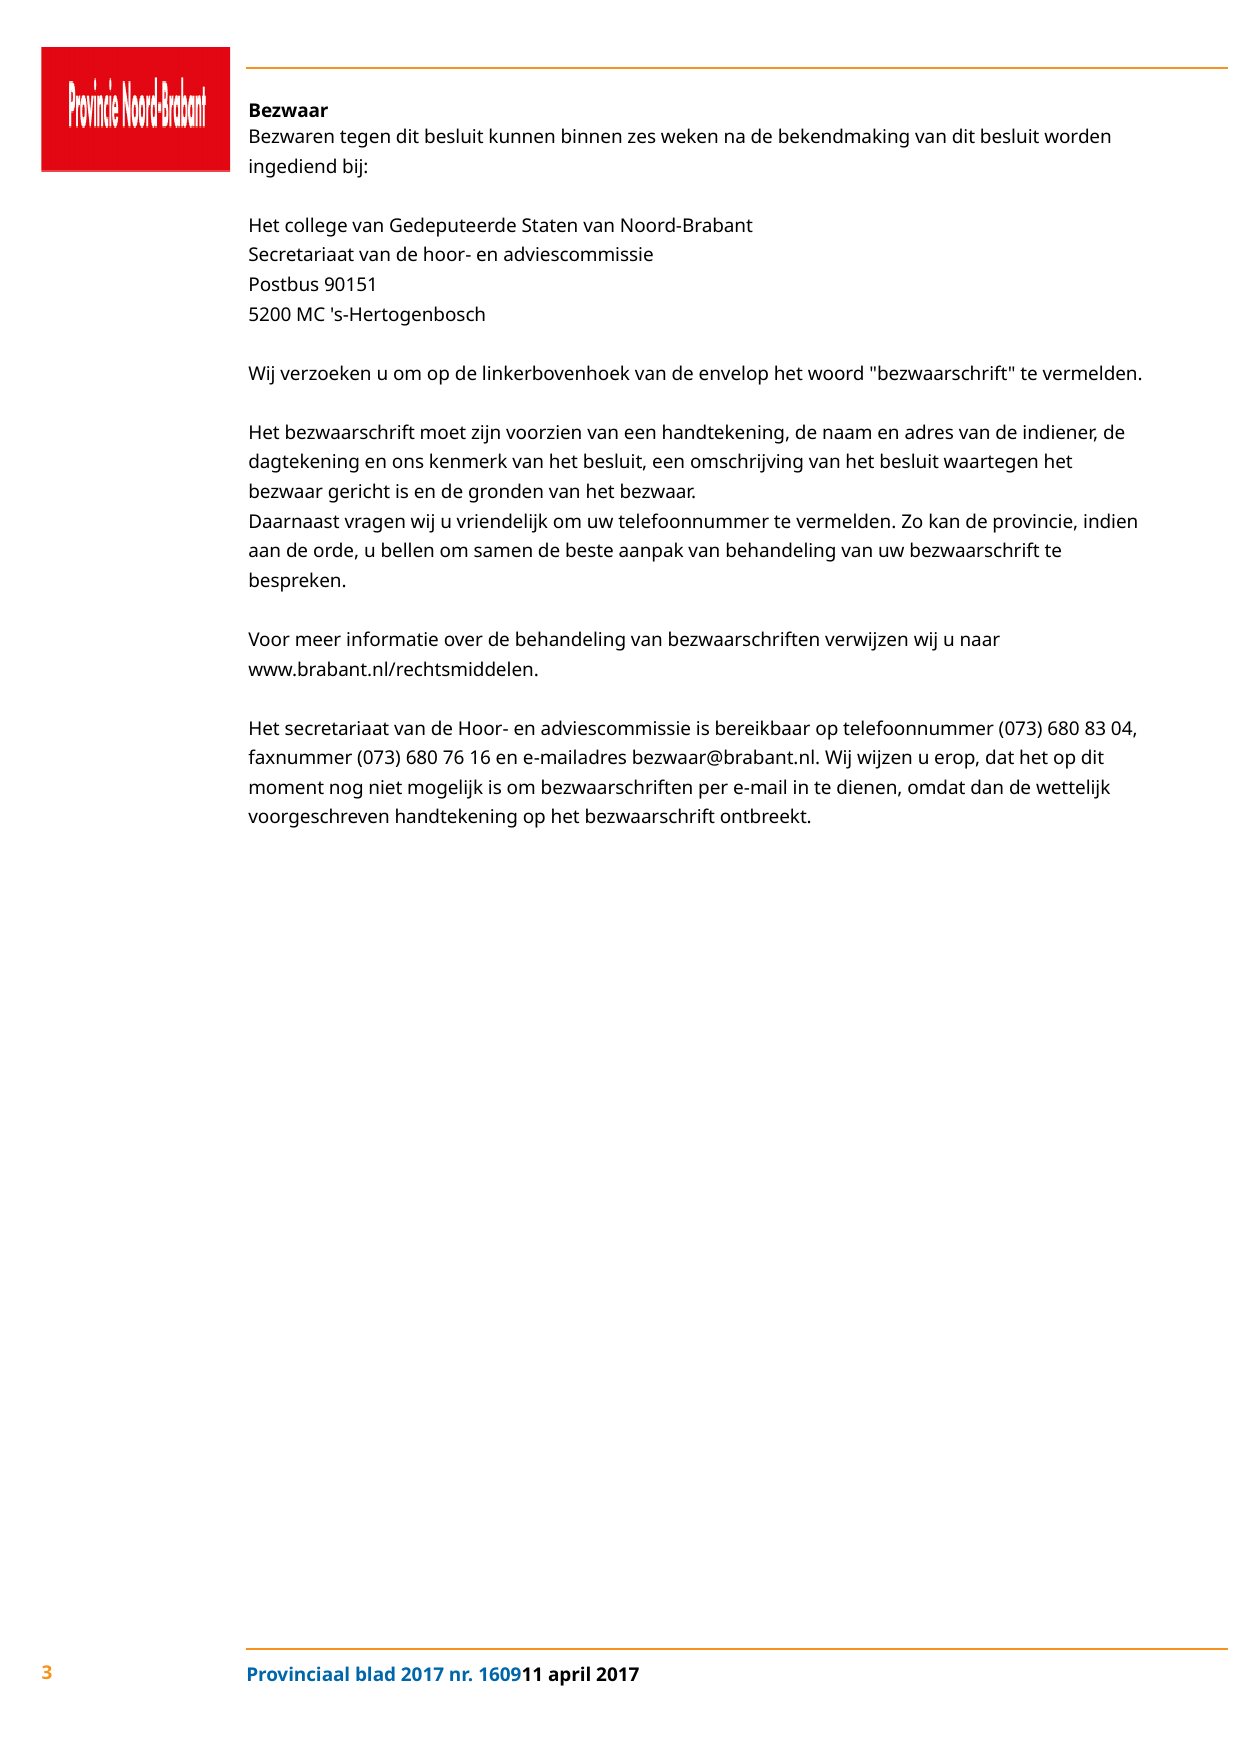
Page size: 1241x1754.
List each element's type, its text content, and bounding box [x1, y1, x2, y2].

text Postbus 90151 [248, 271, 1152, 297]
text Voor meer informatie over de behandeling van bezwaarschriften verwijzen wij u naar www.brabant.nl/rechtsmiddelen. [248, 626, 1152, 682]
text Bezwaar [248, 95, 1152, 123]
text Secretariaat van de hoor- en adviescommissie [248, 242, 1152, 267]
text Het college van Gedeputeerde Staten van Noord-Brabant [248, 212, 1152, 238]
text Bezwaren tegen dit besluit kunnen binnen zes weken na de bekendmaking van dit besluit worden ingediend bij: [248, 123, 1152, 179]
text Wij verzoeken u om op de linkerbovenhoek van de envelop het woord "bezwaarschrift" te vermelden. [248, 360, 1152, 386]
text Het bezwaarschrift moet zijn voorzien van een handtekening, de naam en adres van de indiener, de dagtekening en ons kenmerk van het besluit, een omschrijving van het besluit waartegen het bezwaar gericht is en de gronden van het bezwaar. [248, 419, 1152, 504]
text Het secretariaat van de Hoor- en adviescommissie is bereikbaar op telefoonnummer (073) 680 83 04, faxnummer (073) 680 76 16 en e‑mailadres bezwaar@brabant.nl. Wij wijzen u erop, dat het op dit moment nog niet mogelijk is om bezwaarschriften per e‑mail in te dienen, omdat dan de wettelijk voorgeschreven handtekening op het bezwaarschrift ontbreekt. [248, 715, 1152, 829]
text Daarnaast vragen wij u vriendelijk om uw telefoonnummer te vermelden. Zo kan de provincie, indien aan de orde, u bellen om samen de beste aanpak van behandeling van uw bezwaarschrift te bespreken. [248, 508, 1152, 593]
text 5200 MC 's-Hertogenbosch [248, 301, 1152, 327]
picture [41, 47, 231, 172]
